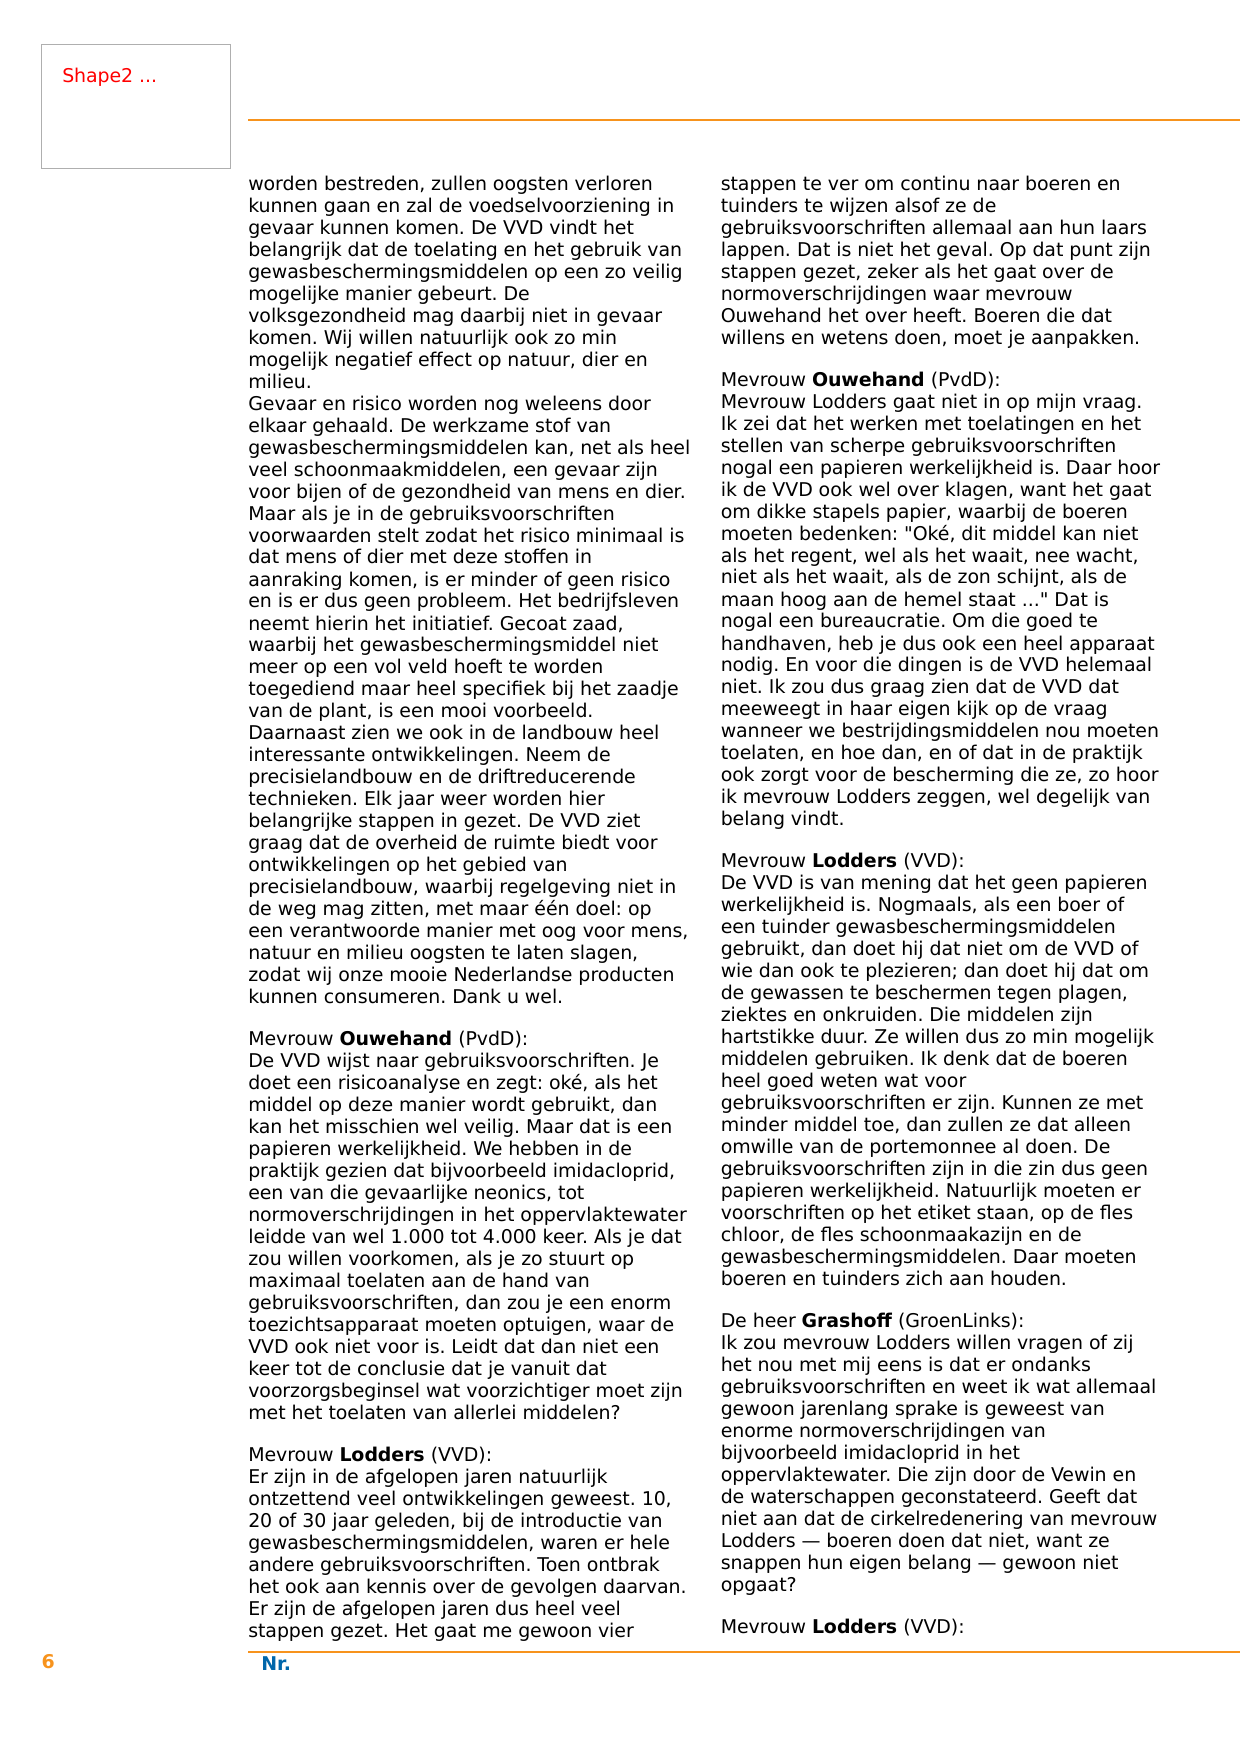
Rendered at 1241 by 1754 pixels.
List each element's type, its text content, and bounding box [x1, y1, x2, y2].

text Daarnaast zien we ook in de landbouw heel interessante ontwikkelingen. Neem de precisielandbouw en de driftreducerende technieken. Elk jaar weer worden hier belangrijke stappen in gezet. De VVD ziet graag dat de overheid de ruimte biedt voor ontwikkelingen op het gebied van precisielandbouw, waarbij regelgeving niet in de weg mag zitten, met maar één doel: op een verantwoorde manier met oog voor mens, natuur en milieu oogsten te laten slagen, zodat wij onze mooie Nederlandse producten kunnen consumeren. Dank u wel. [248, 722, 691, 1008]
text stappen te ver om continu naar boeren en tuinders te wijzen alsof ze de gebruiksvoorschriften allemaal aan hun laars lappen. Dat is niet het geval. Op dat punt zijn stappen gezet, zeker als het gaat over de normoverschrijdingen waar mevrouw Ouwehand het over heeft. Boeren die dat willens en wetens doen, moet je aanpakken. [721, 173, 1163, 349]
text Er zijn in de afgelopen jaren natuurlijk ontzettend veel ontwikkelingen geweest. 10, 20 of 30 jaar geleden, bij de introductie van gewasbeschermingsmiddelen, waren er hele andere gebruiksvoorschriften. Toen ontbrak het ook aan kennis over de gevolgen daarvan. Er zijn de afgelopen jaren dus heel veel stappen gezet. Het gaat me gewoon vier [248, 1466, 691, 1641]
text Gevaar en risico worden nog weleens door elkaar gehaald. De werkzame stof van gewasbeschermingsmiddelen kan, net als heel veel schoonmaakmiddelen, een gevaar zijn voor bijen of de gezondheid van mens en dier. Maar als je in de gebruiksvoorschriften voorwaarden stelt zodat het risico minimaal is dat mens of dier met deze stoffen in aanraking komen, is er minder of geen risico en is er dus geen probleem. Het bedrijfsleven neemt hierin het initiatief. Gecoat zaad, waarbij het gewasbeschermingsmiddel niet meer op een vol veld hoeft te worden toegediend maar heel specifiek bij het zaadje van de plant, is een mooi voorbeeld. [248, 393, 691, 722]
text Mevrouw Ouwehand (PvdD): [721, 369, 1163, 391]
text Mevrouw Ouwehand (PvdD): [248, 1028, 691, 1050]
text Mevrouw Lodders (VVD): [721, 1616, 1163, 1637]
text Mevrouw Lodders gaat niet in op mijn vraag. Ik zei dat het werken met toelatingen en het stellen van scherpe gebruiksvoorschriften nogal een papieren werkelijkheid is. Daar hoor ik de VVD ook wel over klagen, want het gaat om dikke stapels papier, waarbij de boeren moeten bedenken: "Oké, dit middel kan niet als het regent, wel als het waait, nee wacht, niet als het waait, als de zon schijnt, als de maan hoog aan de hemel staat ..." Dat is nogal een bureaucratie. Om die goed te handhaven, heb je dus ook een heel apparaat nodig. En voor die dingen is de VVD helemaal niet. Ik zou dus graag zien dat de VVD dat meeweegt in haar eigen kijk op de vraag wanneer we bestrijdingsmiddelen nou moeten toelaten, en hoe dan, en of dat in de praktijk ook zorgt voor de bescherming die ze, zo hoor ik mevrouw Lodders zeggen, wel degelijk van belang vindt. [721, 391, 1163, 830]
text Ik zou mevrouw Lodders willen vragen of zij het nou met mij eens is dat er ondanks gebruiksvoorschriften en weet ik wat allemaal gewoon jarenlang sprake is geweest van enorme normoverschrijdingen van bijvoorbeeld imidacloprid in het oppervlaktewater. Die zijn door de Vewin en de waterschappen geconstateerd. Geeft dat niet aan dat de cirkelredenering van mevrouw Lodders — boeren doen dat niet, want ze snappen hun eigen belang — gewoon niet opgaat? [721, 1332, 1163, 1596]
text De VVD is van mening dat het geen papieren werkelijkheid is. Nogmaals, als een boer of een tuinder gewasbeschermingsmiddelen gebruikt, dan doet hij dat niet om de VVD of wie dan ook te plezieren; dan doet hij dat om de gewassen te beschermen tegen plagen, ziektes en onkruiden. Die middelen zijn hartstikke duur. Ze willen dus zo min mogelijk middelen gebruiken. Ik denk dat de boeren heel goed weten wat voor gebruiksvoorschriften er zijn. Kunnen ze met minder middel toe, dan zullen ze dat alleen omwille van de portemonnee al doen. De gebruiksvoorschriften zijn in die zin dus geen papieren werkelijkheid. Natuurlijk moeten er voorschriften op het etiket staan, op de fles chloor, de fles schoonmaakazijn en de gewasbeschermingsmiddelen. Daar moeten boeren en tuinders zich aan houden. [721, 872, 1163, 1290]
text Mevrouw Lodders (VVD): [248, 1444, 691, 1466]
text Mevrouw Lodders (VVD): [721, 850, 1163, 872]
text De heer Grashoff (GroenLinks): [721, 1310, 1163, 1332]
text De VVD wijst naar gebruiksvoorschriften. Je doet een risicoanalyse en zegt: oké, als het middel op deze manier wordt gebruikt, dan kan het misschien wel veilig. Maar dat is een papieren werkelijkheid. We hebben in de praktijk gezien dat bijvoorbeeld imidacloprid, een van die gevaarlijke neonics, tot normoverschrijdingen in het oppervlaktewater leidde van wel 1.000 tot 4.000 keer. Als je dat zou willen voorkomen, als je zo stuurt op maximaal toelaten aan de hand van gebruiksvoorschriften, dan zou je een enorm toezichtsapparaat moeten optuigen, waar de VVD ook niet voor is. Leidt dat dan niet een keer tot de conclusie dat je vanuit dat voorzorgsbeginsel wat voorzichtiger moet zijn met het toelaten van allerlei middelen? [248, 1050, 691, 1424]
text worden bestreden, zullen oogsten verloren kunnen gaan en zal de voedselvoorziening in gevaar kunnen komen. De VVD vindt het belangrijk dat de toelating en het gebruik van gewasbeschermingsmiddelen op een zo veilig mogelijke manier gebeurt. De volksgezondheid mag daarbij niet in gevaar komen. Wij willen natuurlijk ook zo min mogelijk negatief effect op natuur, dier en milieu. [248, 173, 691, 393]
